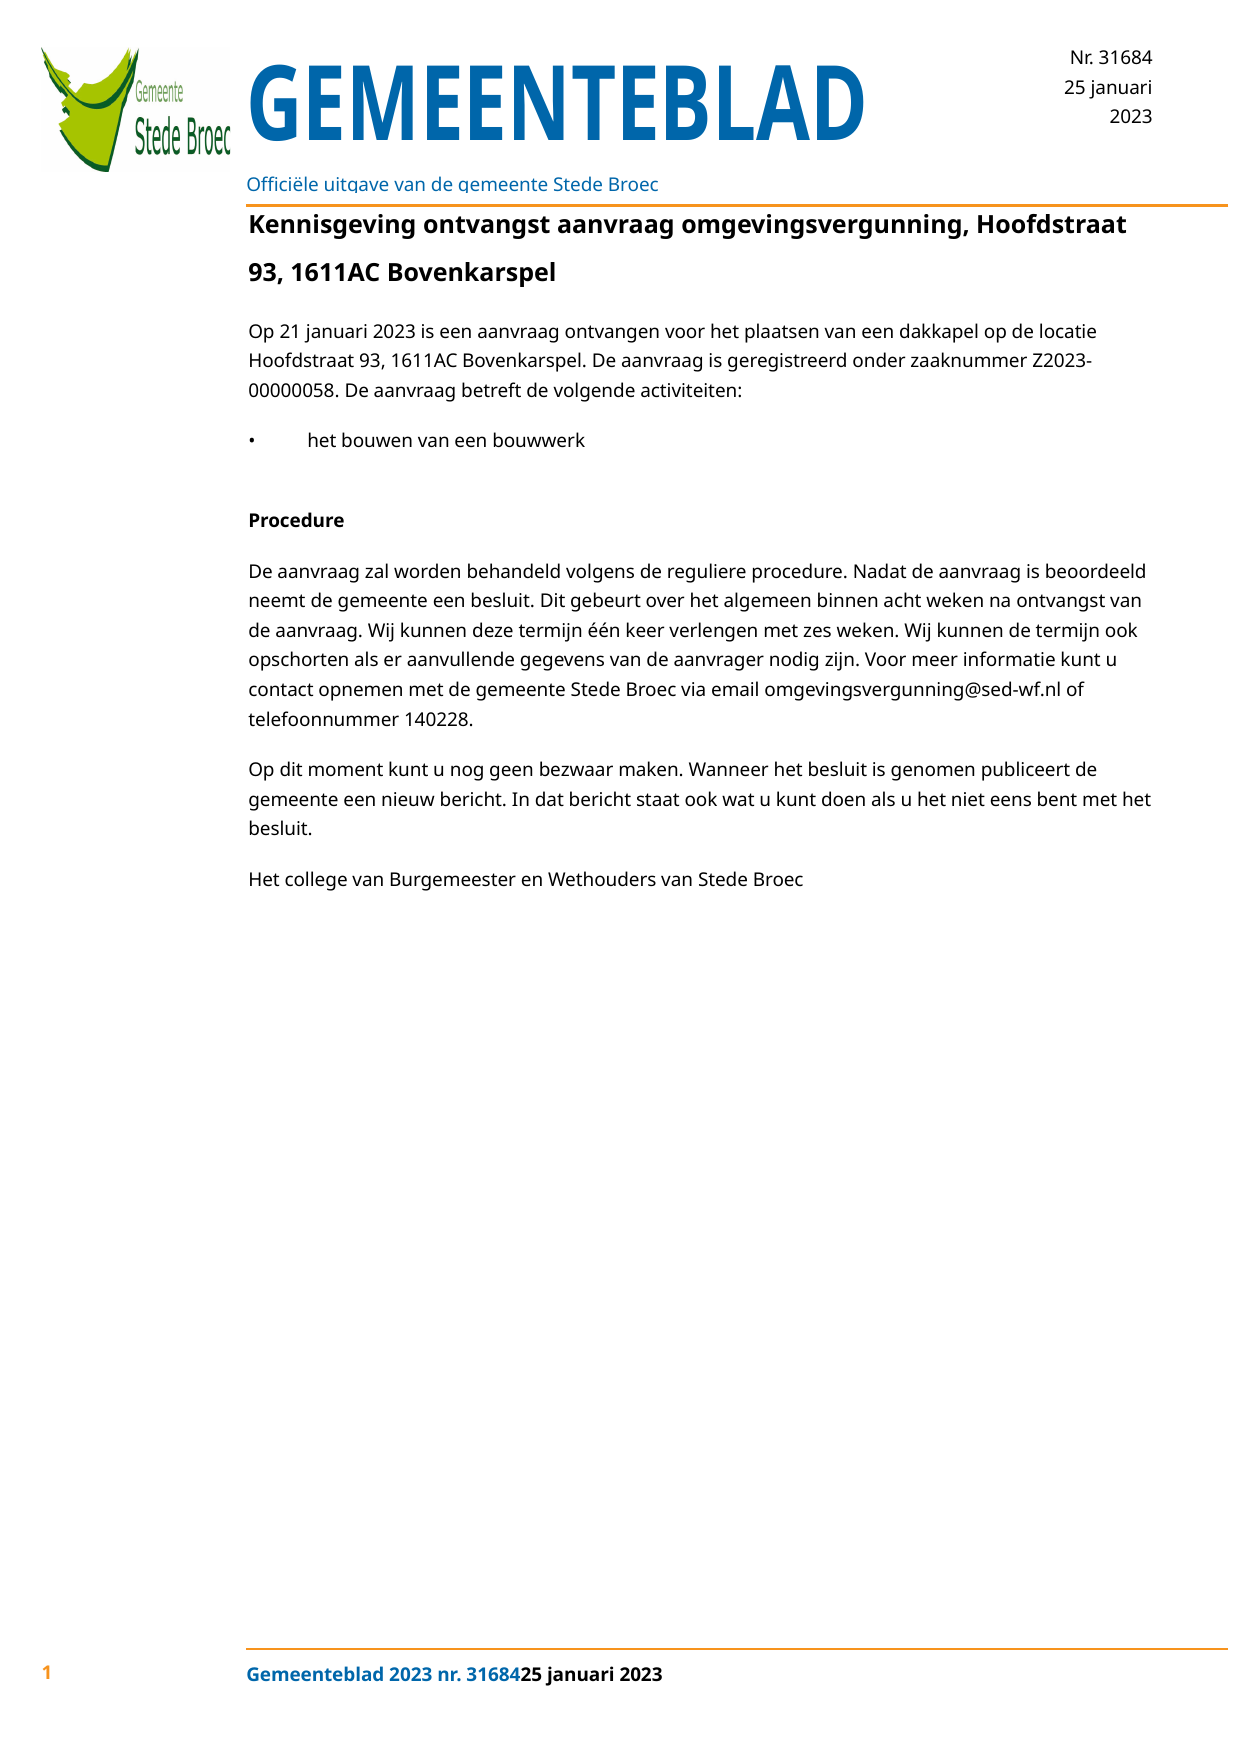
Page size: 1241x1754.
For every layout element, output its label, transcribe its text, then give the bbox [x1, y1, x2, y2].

text Procedure [248, 507, 1152, 533]
text Op dit moment kunt u nog geen bezwaar maken. Wanneer het besluit is genomen publiceert de gemeente een nieuw bericht. In dat bericht staat ook wat u kunt doen als u het niet eens bent met het besluit. [248, 756, 1152, 841]
picture [41, 47, 231, 172]
text Het college van Burgemeester en Wethouders van Stede Broec [248, 866, 1152, 892]
text De aanvraag zal worden behandeld volgens de reguliere procedure. Nadat de aanvraag is beoordeeld neemt de gemeente een besluit. Dit gebeurt over het algemeen binnen acht weken na ontvangst van de aanvraag. Wij kunnen deze termijn één keer verlengen met zes weken. Wij kunnen de termijn ook opschorten als er aanvullende gegevens van de aanvrager nodig zijn. Voor meer informatie kunt u contact opnemen met de gemeente Stede Broec via email omgevingsvergunning@sed-wf.nl of telefoonnummer 140228. [248, 558, 1152, 732]
text Kennisgeving ontvangst aanvraag omgevingsvergunning, Hoofdstraat 93, 1611AC Bovenkarspel [248, 207, 1152, 288]
text Op 21 januari 2023 is een aanvraag ontvangen voor het plaatsen van een dakkapel op de locatie Hoofdstraat 93, 1611AC Bovenkarspel. De aanvraag is geregistreerd onder zaaknummer Z2023-00000058. De aanvraag betreft de volgende activiteiten: [248, 318, 1152, 403]
list het bouwen van een bouwwerk [248, 427, 1152, 453]
